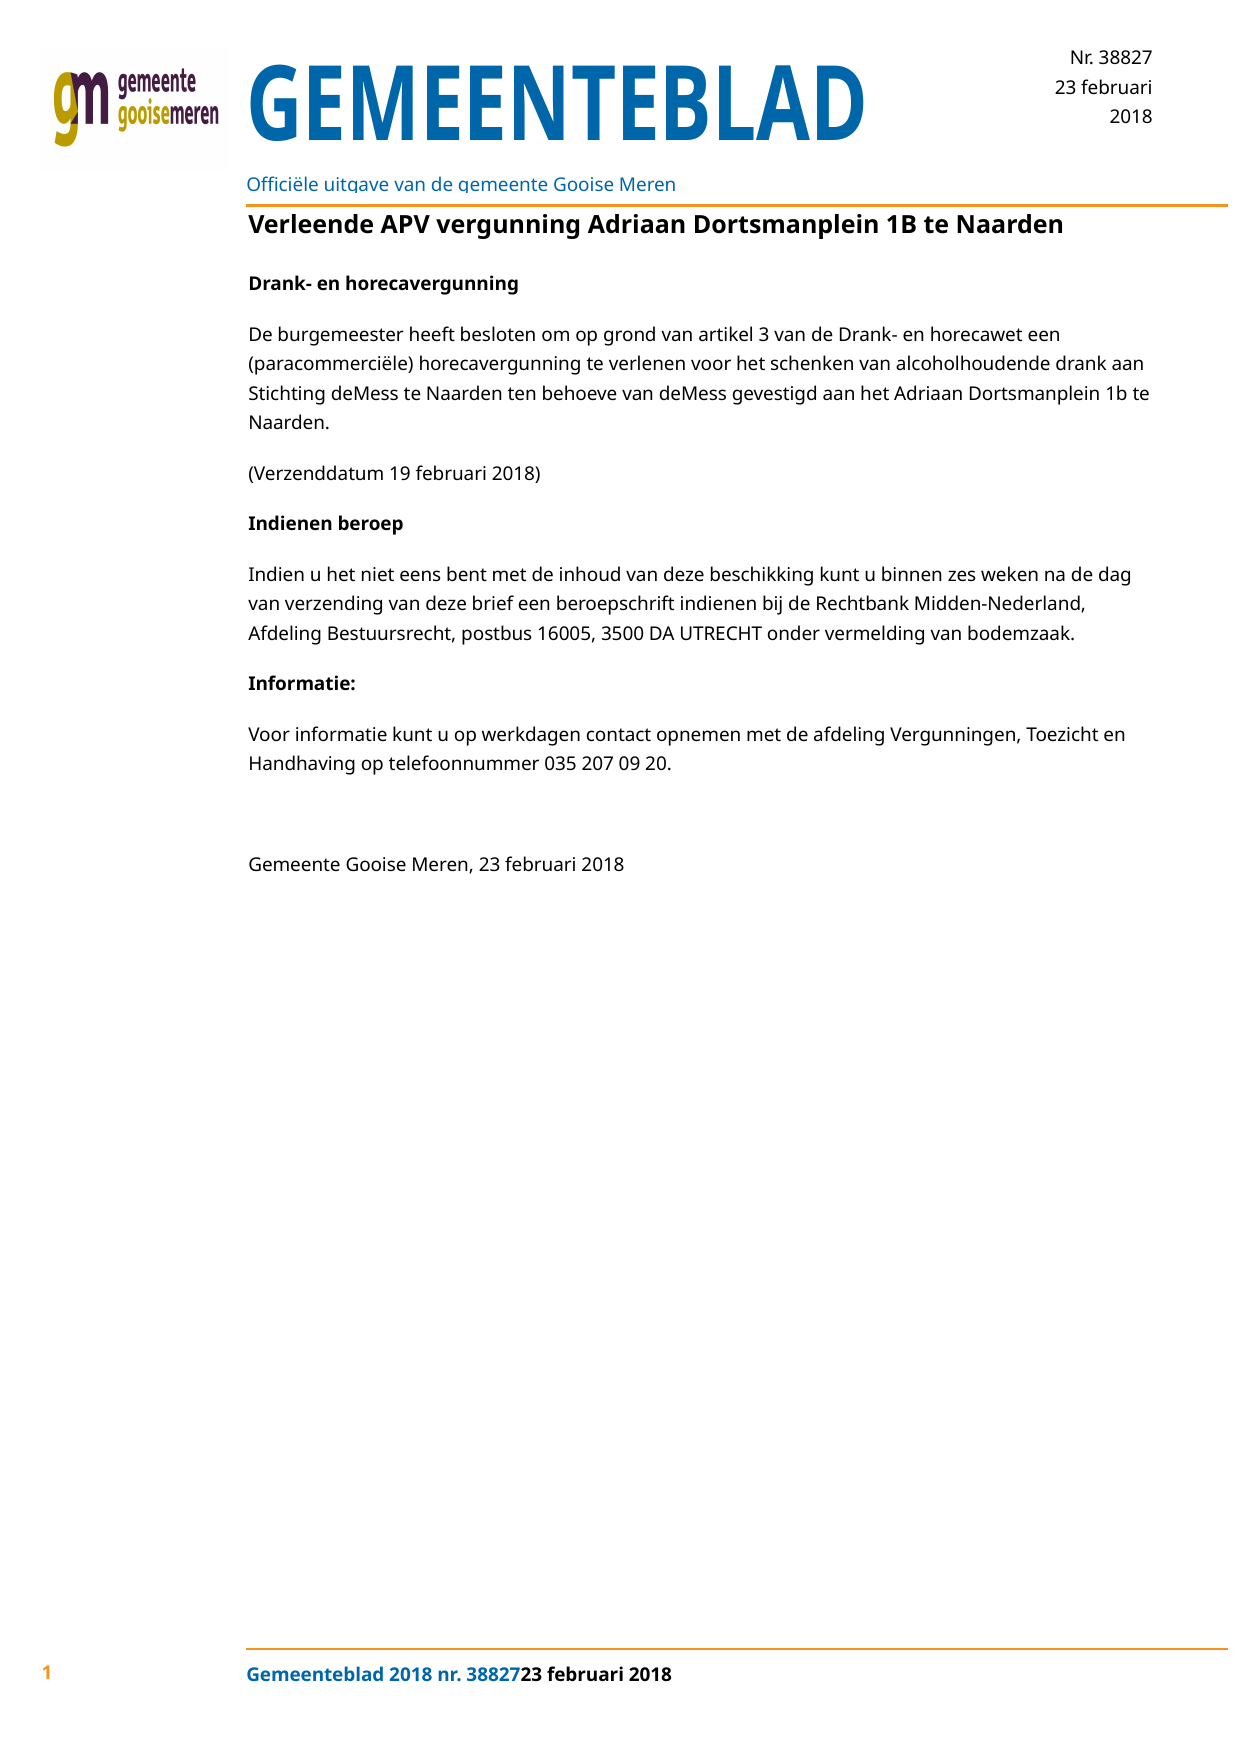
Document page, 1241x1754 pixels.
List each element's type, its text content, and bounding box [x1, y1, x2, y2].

text Voor informatie kunt u op werkdagen contact opnemen met de afdeling Vergunningen, Toezicht en Handhaving op telefoonnummer 035 207 09 20. [248, 721, 1152, 776]
text Indien u het niet eens bent met de inhoud van deze beschikking kunt u binnen zes weken na de dag van verzending van deze brief een beroepschrift indienen bij de Rechtbank Midden-Nederland, Afdeling Bestuursrecht, postbus 16005, 3500 DA UTRECHT onder vermelding van bodemzaak. [248, 561, 1152, 646]
text Informatie: [248, 670, 1152, 696]
text Indienen beroep [248, 510, 1152, 536]
text Verleende APV vergunning Adriaan Dortsmanplein 1B te Naarden [248, 207, 1152, 241]
text Gemeente Gooise Meren, 23 februari 2018 [248, 851, 1152, 877]
picture [41, 47, 231, 172]
text (Verzenddatum 19 februari 2018) [248, 460, 1152, 486]
text Drank- en horecavergunning [248, 270, 1152, 296]
text De burgemeester heeft besloten om op grond van artikel 3 van de Drank- en horecawet een (paracommerciële) horecavergunning te verlenen voor het schenken van alcoholhoudende drank aan Stichting deMess te Naarden ten behoeve van deMess gevestigd aan het Adriaan Dortsmanplein 1b te Naarden. [248, 321, 1152, 435]
